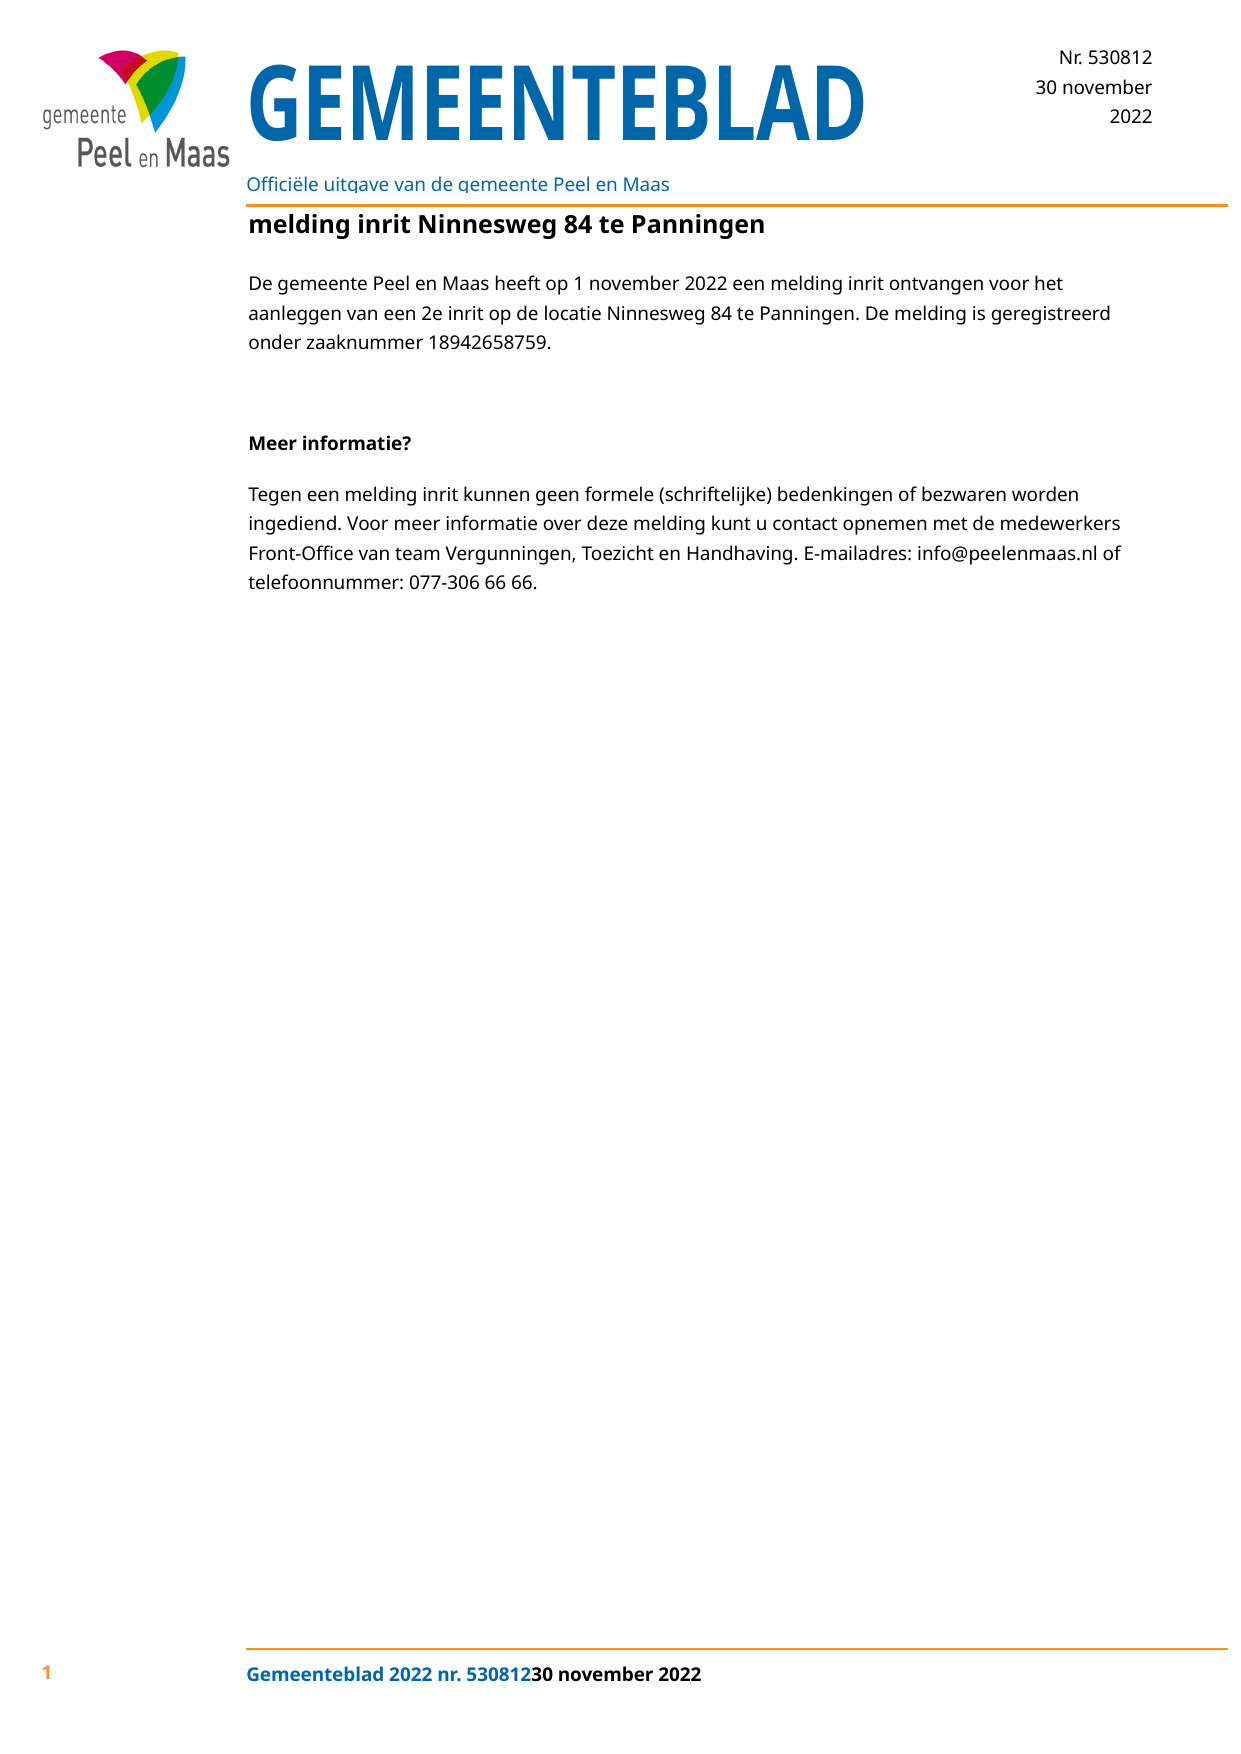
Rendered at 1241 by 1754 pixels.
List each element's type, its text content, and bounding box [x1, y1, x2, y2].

text Tegen een melding inrit kunnen geen formele (schriftelijke) bedenkingen of bezwaren worden ingediend. Voor meer informatie over deze melding kunt u contact opnemen met de medewerkers Front-Office van team Vergunningen, Toezicht en Handhaving. E-mailadres: info@peelenmaas.nl of telefoonnummer: 077-306 66 66. [248, 481, 1152, 595]
picture [41, 47, 231, 172]
text Meer informatie? [248, 430, 1152, 456]
text De gemeente Peel en Maas heeft op 1 november 2022 een melding inrit ontvangen voor het aanleggen van een 2e inrit op de locatie Ninnesweg 84 te Panningen. De melding is geregistreerd onder zaaknummer 18942658759. [248, 270, 1152, 355]
text melding inrit Ninnesweg 84 te Panningen [248, 207, 1152, 241]
